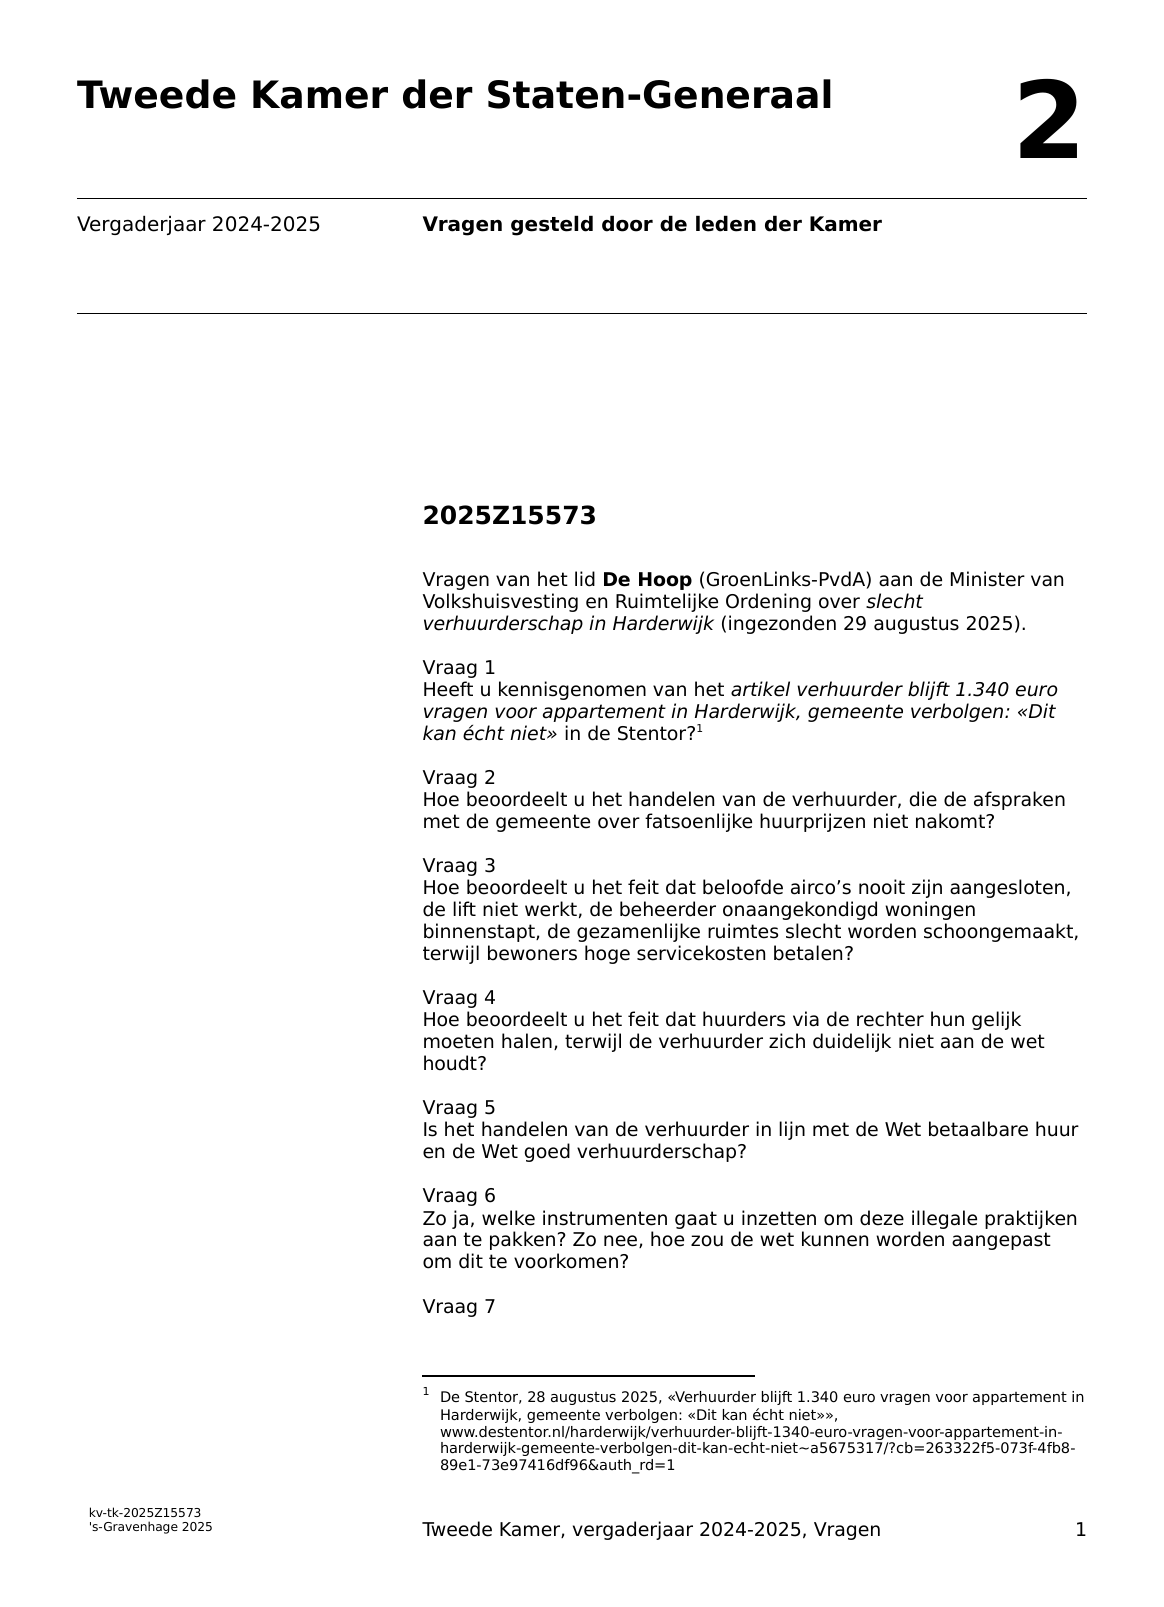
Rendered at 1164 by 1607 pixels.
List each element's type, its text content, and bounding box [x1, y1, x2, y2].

text Hoe beoordeelt u het feit dat huurders via de rechter hun gelijk moeten halen, terwijl de verhuurder zich duidelijk niet aan de wet houdt? [422, 1009, 1087, 1075]
text Is het handelen van de verhuurder in lijn met de Wet betaalbare huur en de Wet goed verhuurderschap? [422, 1119, 1087, 1163]
text Hoe beoordeelt u het handelen van de verhuurder, die de afspraken met de gemeente over fatsoenlijke huurprijzen niet nakomt? [422, 789, 1087, 833]
text Vragen van het lid De Hoop (GroenLinks-PvdA) aan de Minister van Volkshuisvesting en Ruimtelijke Ordening over slecht verhuurderschap in Harderwijk (ingezonden 29 augustus 2025). [422, 569, 1087, 635]
text Heeft u kennisgenomen van het artikel verhuurder blijft 1.340 euro vragen voor appartement in Harderwijk, gemeente verbolgen: «Dit kan écht niet» in de Stentor? [422, 679, 1087, 745]
text Vraag 1 [422, 657, 1087, 679]
text Zo ja, welke instrumenten gaat u inzetten om deze illegale praktijken aan te pakken? Zo nee, hoe zou de wet kunnen worden aangepast om dit te voorkomen? [422, 1207, 1087, 1273]
table_cell Vragen gesteld door de leden der Kamer [422, 199, 1087, 313]
text Vraag 5 [422, 1097, 1087, 1119]
text kv-tk-2025Z15573 [88, 1506, 323, 1520]
text 's-Gravenhage 2025 [88, 1520, 323, 1534]
text Vraag 2 [422, 767, 1087, 789]
table_header 2 [886, 59, 1087, 198]
text Hoe beoordeelt u het feit dat beloofde airco’s nooit zijn aangesloten, de lift niet werkt, de beheerder onaangekondigd woningen binnenstapt, de gezamenlijke ruimtes slecht worden schoongemaakt, terwijl bewoners hoge servicekosten betalen? [422, 877, 1087, 965]
text 2025Z15573 [422, 501, 1087, 531]
table_header Tweede Kamer der Staten-Generaal [77, 59, 886, 198]
text Vraag 4 [422, 987, 1087, 1009]
text Vraag 6 [422, 1185, 1087, 1207]
text Vraag 3 [422, 855, 1087, 877]
text De Stentor, 28 augustus 2025, «Verhuurder blijft 1.340 euro vragen voor appartement in Harderwijk, gemeente verbolgen: «Dit kan écht niet»», www.destentor.nl/harderwijk/verhuurder-blijft-1340-euro-vragen-voor-appartement-in-harderwijk-gemeente-verbolgen-dit-kan-echt-niet~a5675317/?cb=263322f5-073f-4fb8-89e1-73e97416df96&auth_rd=1 [422, 1385, 1087, 1474]
text Vraag 7 [422, 1296, 1087, 1317]
table_cell Vergaderjaar 2024-2025 [77, 199, 422, 313]
